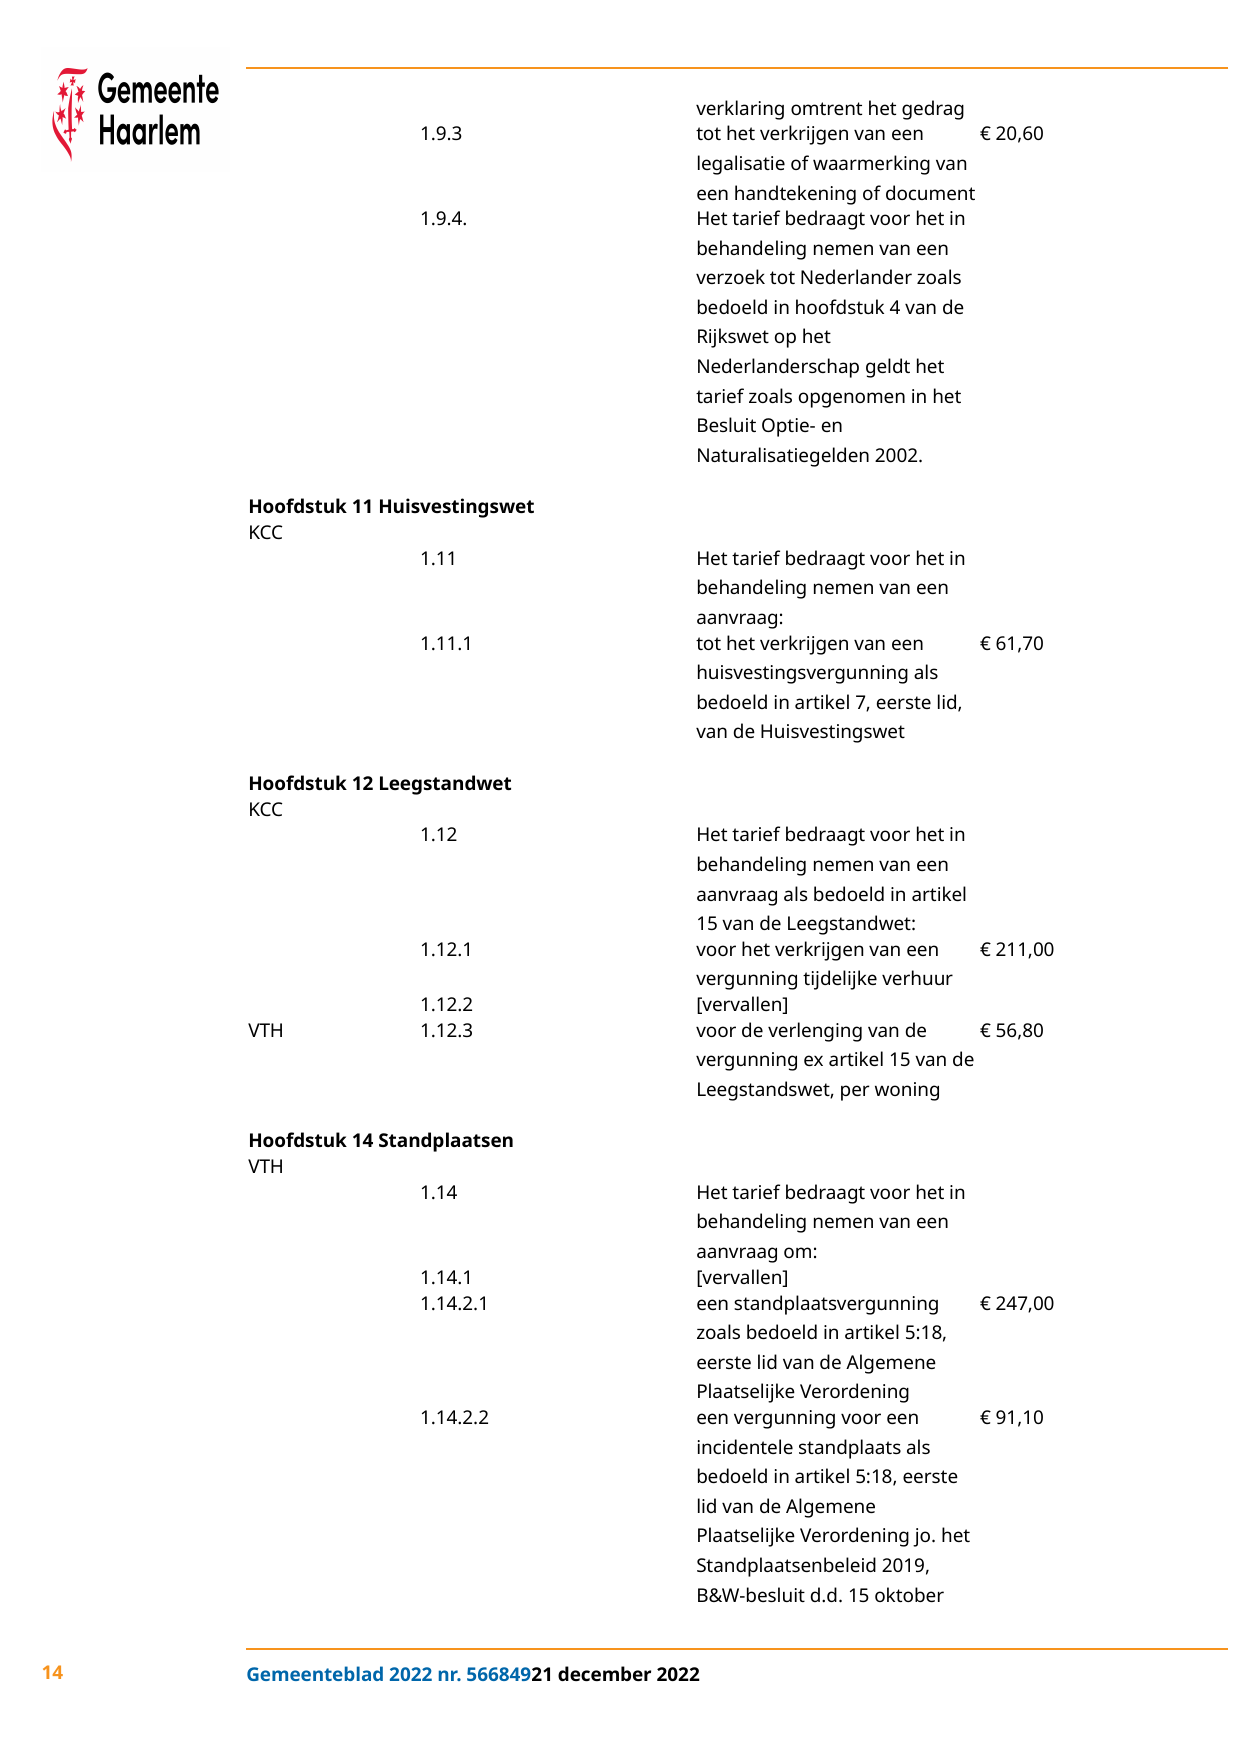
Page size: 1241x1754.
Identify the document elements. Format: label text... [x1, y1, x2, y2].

table_cell [248, 1290, 420, 1404]
table_cell [420, 468, 696, 493]
table_cell 1.12.1 [420, 936, 696, 991]
table_cell € 61,70 [980, 630, 1152, 744]
table_cell [980, 545, 1152, 630]
table_cell [248, 95, 420, 121]
table_cell 1.9.4. [420, 205, 696, 468]
table_cell [980, 95, 1152, 121]
table_cell tot het verkrijgen van een huisvestingsvergunning als bedoeld in artikel 7, eerste lid, van de Huisvestingswet [696, 630, 980, 744]
table_cell Hoofdstuk 14 Standplaatsen [248, 1128, 1152, 1153]
table_cell [248, 822, 420, 936]
table_cell [980, 468, 1152, 493]
table_cell [248, 1404, 420, 1607]
table_cell [248, 545, 420, 630]
table_cell [420, 1102, 696, 1128]
table_cell [980, 822, 1152, 936]
table_cell € 211,00 [980, 936, 1152, 991]
table_cell [980, 1102, 1152, 1128]
table_cell [420, 796, 696, 822]
table_cell KCC [248, 519, 420, 545]
table_cell [248, 205, 420, 468]
table_cell [696, 744, 980, 770]
table_cell een vergunning voor een incidentele standplaats als bedoeld in artikel 5:18, eerste lid van de Algemene Plaatselijke Verordening jo. het Standplaatsenbeleid 2019, B&W-besluit d.d. 15 oktober [696, 1404, 980, 1607]
table_cell [696, 1102, 980, 1128]
table_cell [980, 205, 1152, 468]
table_cell [980, 1264, 1152, 1290]
table_cell VTH [248, 1017, 420, 1102]
table_cell € 56,80 [980, 1017, 1152, 1102]
table_cell 1.14.2.2 [420, 1404, 696, 1607]
table_cell 1.9.3 [420, 121, 696, 205]
table_cell [vervallen] [696, 991, 980, 1017]
table_cell [696, 796, 980, 822]
table_cell [980, 519, 1152, 545]
table_cell [696, 1154, 980, 1179]
table_cell [420, 95, 696, 121]
table_cell [980, 1179, 1152, 1264]
table_cell [980, 1154, 1152, 1179]
table_cell [248, 1179, 420, 1264]
table_cell € 247,00 [980, 1290, 1152, 1404]
table_cell [vervallen] [696, 1264, 980, 1290]
table_cell KCC [248, 796, 420, 822]
picture [41, 47, 231, 172]
table_cell 1.14.2.1 [420, 1290, 696, 1404]
table_cell een standplaatsvergunning zoals bedoeld in artikel 5:18, eerste lid van de Algemene Plaatselijke Verordening [696, 1290, 980, 1404]
table_cell [980, 744, 1152, 770]
table_cell [980, 991, 1152, 1017]
table_cell [248, 1264, 420, 1290]
table_cell 1.11.1 [420, 630, 696, 744]
table_cell [696, 468, 980, 493]
table_cell Het tarief bedraagt voor het in behandeling nemen van een aanvraag als bedoeld in artikel 15 van de Leegstandwet: [696, 822, 980, 936]
table_cell Het tarief bedraagt voor het in behandeling nemen van een aanvraag om: [696, 1179, 980, 1264]
table_cell 1.12.3 [420, 1017, 696, 1102]
table_cell 1.12 [420, 822, 696, 936]
table_cell 1.14.1 [420, 1264, 696, 1290]
table_cell 1.12.2 [420, 991, 696, 1017]
table_cell [696, 519, 980, 545]
table_cell [248, 121, 420, 205]
table_cell [248, 936, 420, 991]
table_cell voor de verlenging van de vergunning ex artikel 15 van de Leegstandswet, per woning [696, 1017, 980, 1102]
table_cell 1.14 [420, 1179, 696, 1264]
table_cell Het tarief bedraagt voor het in behandeling nemen van een verzoek tot Nederlander zoals bedoeld in hoofdstuk 4 van de Rijkswet op het Nederlanderschap geldt het tarief zoals opgenomen in het Besluit Optie- en Naturalisatiegelden 2002. [696, 205, 980, 468]
table_cell tot het verkrijgen van een legalisatie of waarmerking van een handtekening of document [696, 121, 980, 205]
table_cell [248, 744, 420, 770]
table_cell voor het verkrijgen van een vergunning tijdelijke verhuur [696, 936, 980, 991]
table_cell [248, 630, 420, 744]
table_cell Hoofdstuk 11 Huisvestingswet [248, 494, 1152, 519]
table_cell [980, 796, 1152, 822]
table_cell [248, 1102, 420, 1128]
table_cell € 91,10 [980, 1404, 1152, 1607]
table_cell [420, 519, 696, 545]
table_cell [420, 1154, 696, 1179]
table_cell Hoofdstuk 12 Leegstandwet [248, 770, 1152, 796]
table_cell [248, 991, 420, 1017]
table_cell Het tarief bedraagt voor het in behandeling nemen van een aanvraag: [696, 545, 980, 630]
table_cell [248, 468, 420, 493]
table_cell € 20,60 [980, 121, 1152, 205]
table_cell verklaring omtrent het gedrag [696, 95, 980, 121]
table_cell 1.11 [420, 545, 696, 630]
table_cell [420, 744, 696, 770]
table_cell VTH [248, 1154, 420, 1179]
